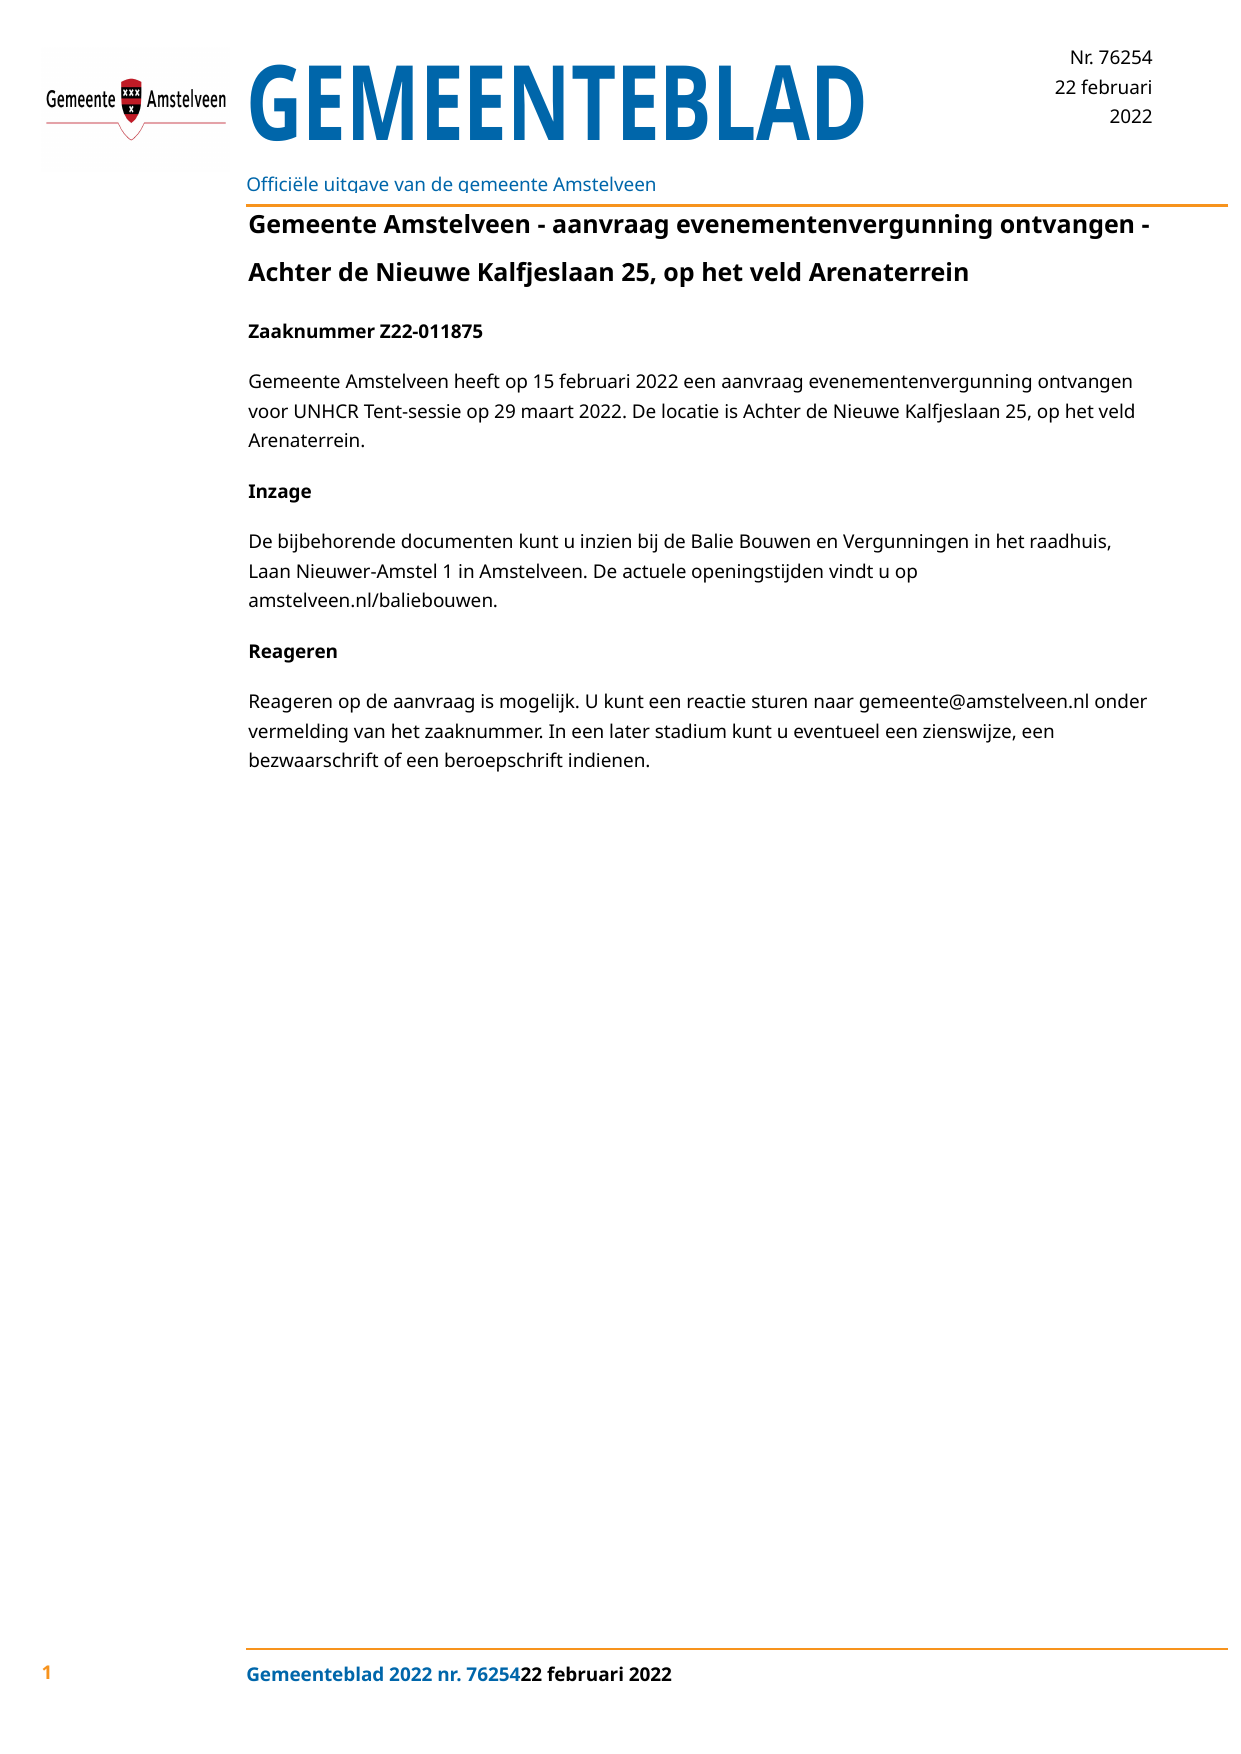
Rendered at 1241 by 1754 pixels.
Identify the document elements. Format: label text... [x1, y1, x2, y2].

text Reageren op de aanvraag is mogelijk. U kunt een reactie sturen naar gemeente@amstelveen.nl onder vermelding van het zaaknummer. In een later stadium kunt u eventueel een zienswijze, een bezwaarschrift of een beroepschrift indienen. [248, 688, 1152, 773]
text Gemeente Amstelveen heeft op 15 februari 2022 een aanvraag evenementenvergunning ontvangen voor UNHCR Tent-sessie op 29 maart 2022. De locatie is Achter de Nieuwe Kalfjeslaan 25, op het veld Arenaterrein. [248, 368, 1152, 453]
text Zaaknummer Z22-011875 [248, 318, 1152, 344]
text Inzage [248, 478, 1152, 504]
text Gemeente Amstelveen - aanvraag evenementenvergunning ontvangen - Achter de Nieuwe Kalfjeslaan 25, op het veld Arenaterrein [248, 207, 1152, 288]
picture [41, 47, 231, 172]
text De bijbehorende documenten kunt u inzien bij de Balie Bouwen en Vergunningen in het raadhuis, Laan Nieuwer-Amstel 1 in Amstelveen. De actuele openingstijden vindt u op amstelveen.nl/baliebouwen. [248, 528, 1152, 613]
text Reageren [248, 638, 1152, 664]
